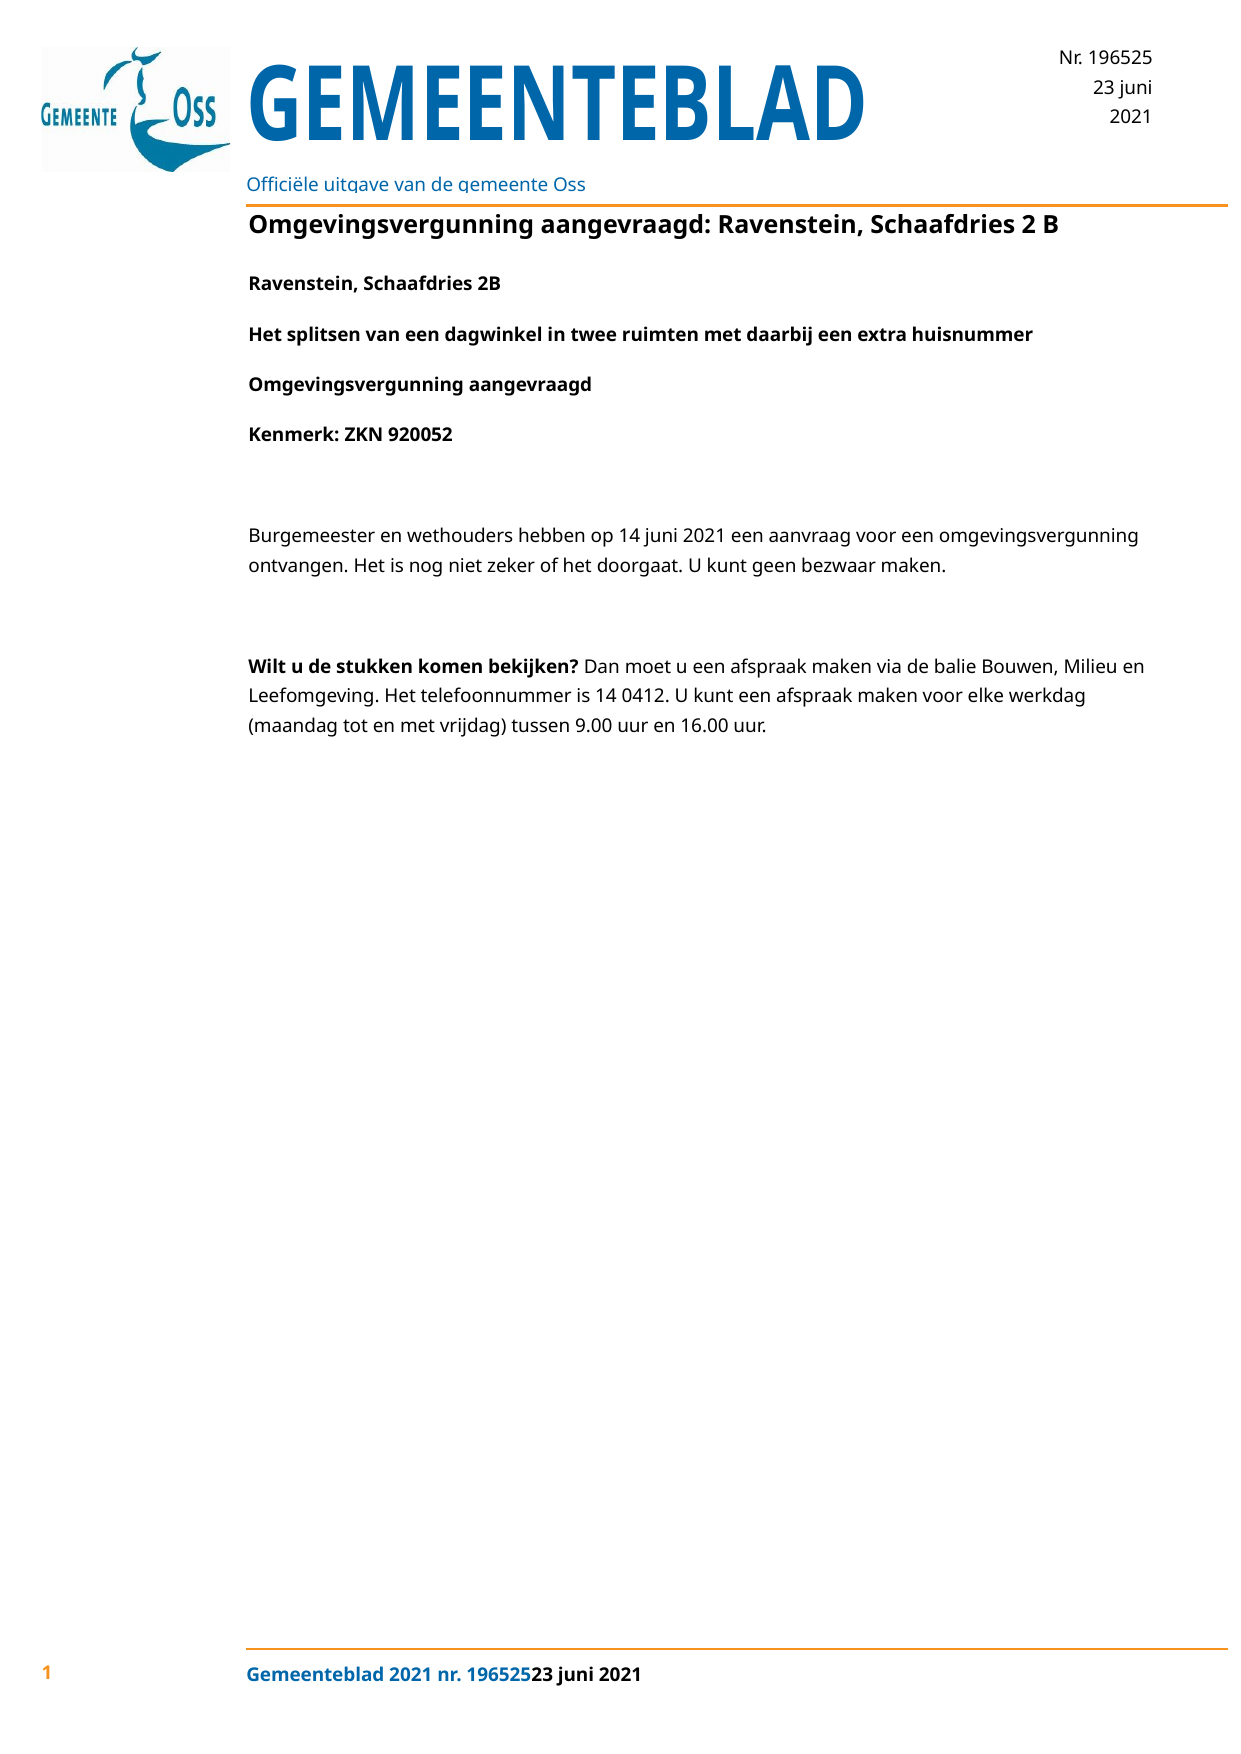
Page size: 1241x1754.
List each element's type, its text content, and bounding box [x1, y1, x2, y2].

text Omgevingsvergunning aangevraagd [248, 371, 1152, 397]
text Het splitsen van een dagwinkel in twee ruimten met daarbij een extra huisnummer [248, 321, 1152, 346]
text Wilt u de stukken komen bekijken? Dan moet u een afspraak maken via de balie Bouwen, Milieu en Leefomgeving. Het telefoonnummer is 14 0412. U kunt een afspraak maken voor elke werkdag (maandag tot en met vrijdag) tussen 9.00 uur en 16.00 uur. [248, 653, 1152, 738]
text Kenmerk: ZKN 920052 [248, 422, 1152, 447]
picture [41, 47, 231, 172]
text Burgemeester en wethouders hebben op 14 juni 2021 een aanvraag voor een omgevingsvergunning ontvangen. Het is nog niet zeker of het doorgaat. U kunt geen bezwaar maken. [248, 522, 1152, 578]
text Omgevingsvergunning aangevraagd: Ravenstein, Schaafdries 2 B [248, 207, 1152, 241]
text Ravenstein, Schaafdries 2B [248, 270, 1152, 296]
